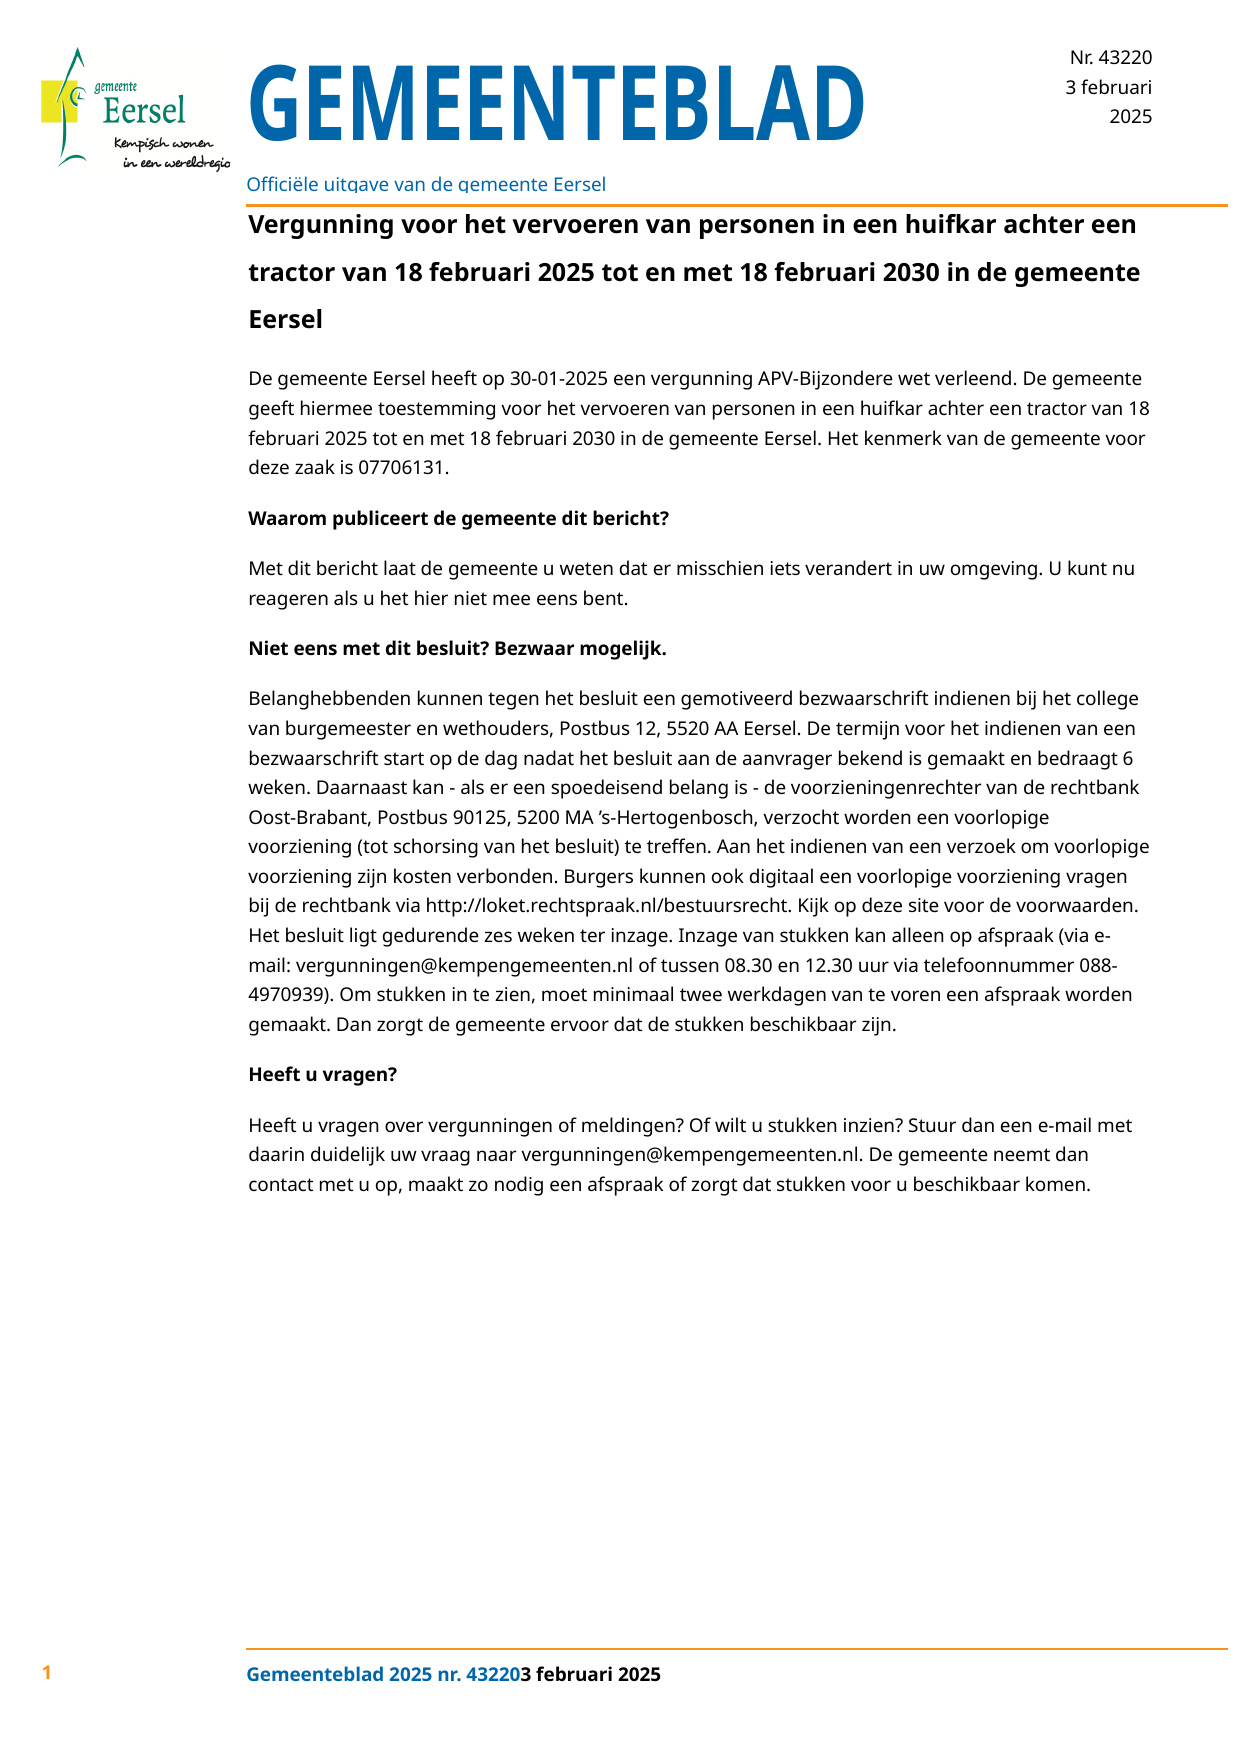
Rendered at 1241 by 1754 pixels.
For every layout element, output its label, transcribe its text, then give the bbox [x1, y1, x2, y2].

text Heeft u vragen over vergunningen of meldingen? Of wilt u stukken inzien? Stuur dan een e-mail met daarin duidelijk uw vraag naar vergunningen@kempengemeenten.nl. De gemeente neemt dan contact met u op, maakt zo nodig een afspraak of zorgt dat stukken voor u beschikbaar komen. [248, 1112, 1152, 1197]
text De gemeente Eersel heeft op 30-01-2025 een vergunning APV-Bijzondere wet verleend. De gemeente geeft hiermee toestemming voor het vervoeren van personen in een huifkar achter een tractor van 18 februari 2025 tot en met 18 februari 2030 in de gemeente Eersel. Het kenmerk van de gemeente voor deze zaak is 07706131. [248, 366, 1152, 480]
text Belanghebbenden kunnen tegen het besluit een gemotiveerd bezwaarschrift indienen bij het college van burgemeester en wethouders, Postbus 12, 5520 AA Eersel. De termijn voor het indienen van een bezwaarschrift start op de dag nadat het besluit aan de aanvrager bekend is gemaakt en bedraagt 6 weken. Daarnaast kan - als er een spoedeisend belang is - de voorzieningenrechter van de rechtbank Oost-Brabant, Postbus 90125, 5200 MA ’s-Hertogenbosch, verzocht worden een voorlopige voorziening (tot schorsing van het besluit) te treffen. Aan het indienen van een verzoek om voorlopige voorziening zijn kosten verbonden. Burgers kunnen ook digitaal een voorlopige voorziening vragen bij de rechtbank via http://loket.rechtspraak.nl/bestuursrecht. Kijk op deze site voor de voorwaarden. Het besluit ligt gedurende zes weken ter inzage. Inzage van stukken kan alleen op afspraak (via e-mail: vergunningen@kempengemeenten.nl of tussen 08.30 en 12.30 uur via telefoonnummer 088-4970939). Om stukken in te zien, moet minimaal twee werkdagen van te voren een afspraak worden gemaakt. Dan zorgt de gemeente ervoor dat de stukken beschikbaar zijn. [248, 686, 1152, 1037]
text Niet eens met dit besluit? Bezwaar mogelijk. [248, 635, 1152, 661]
text Heeft u vragen? [248, 1061, 1152, 1087]
picture [41, 47, 231, 172]
text Met dit bericht laat de gemeente u weten dat er misschien iets verandert in uw omgeving. U kunt nu reageren als u het hier niet mee eens bent. [248, 555, 1152, 610]
text Vergunning voor het vervoeren van personen in een huifkar achter een tractor van 18 februari 2025 tot en met 18 februari 2030 in de gemeente Eersel [248, 207, 1152, 336]
text Waarom publiceert de gemeente dit bericht? [248, 505, 1152, 530]
